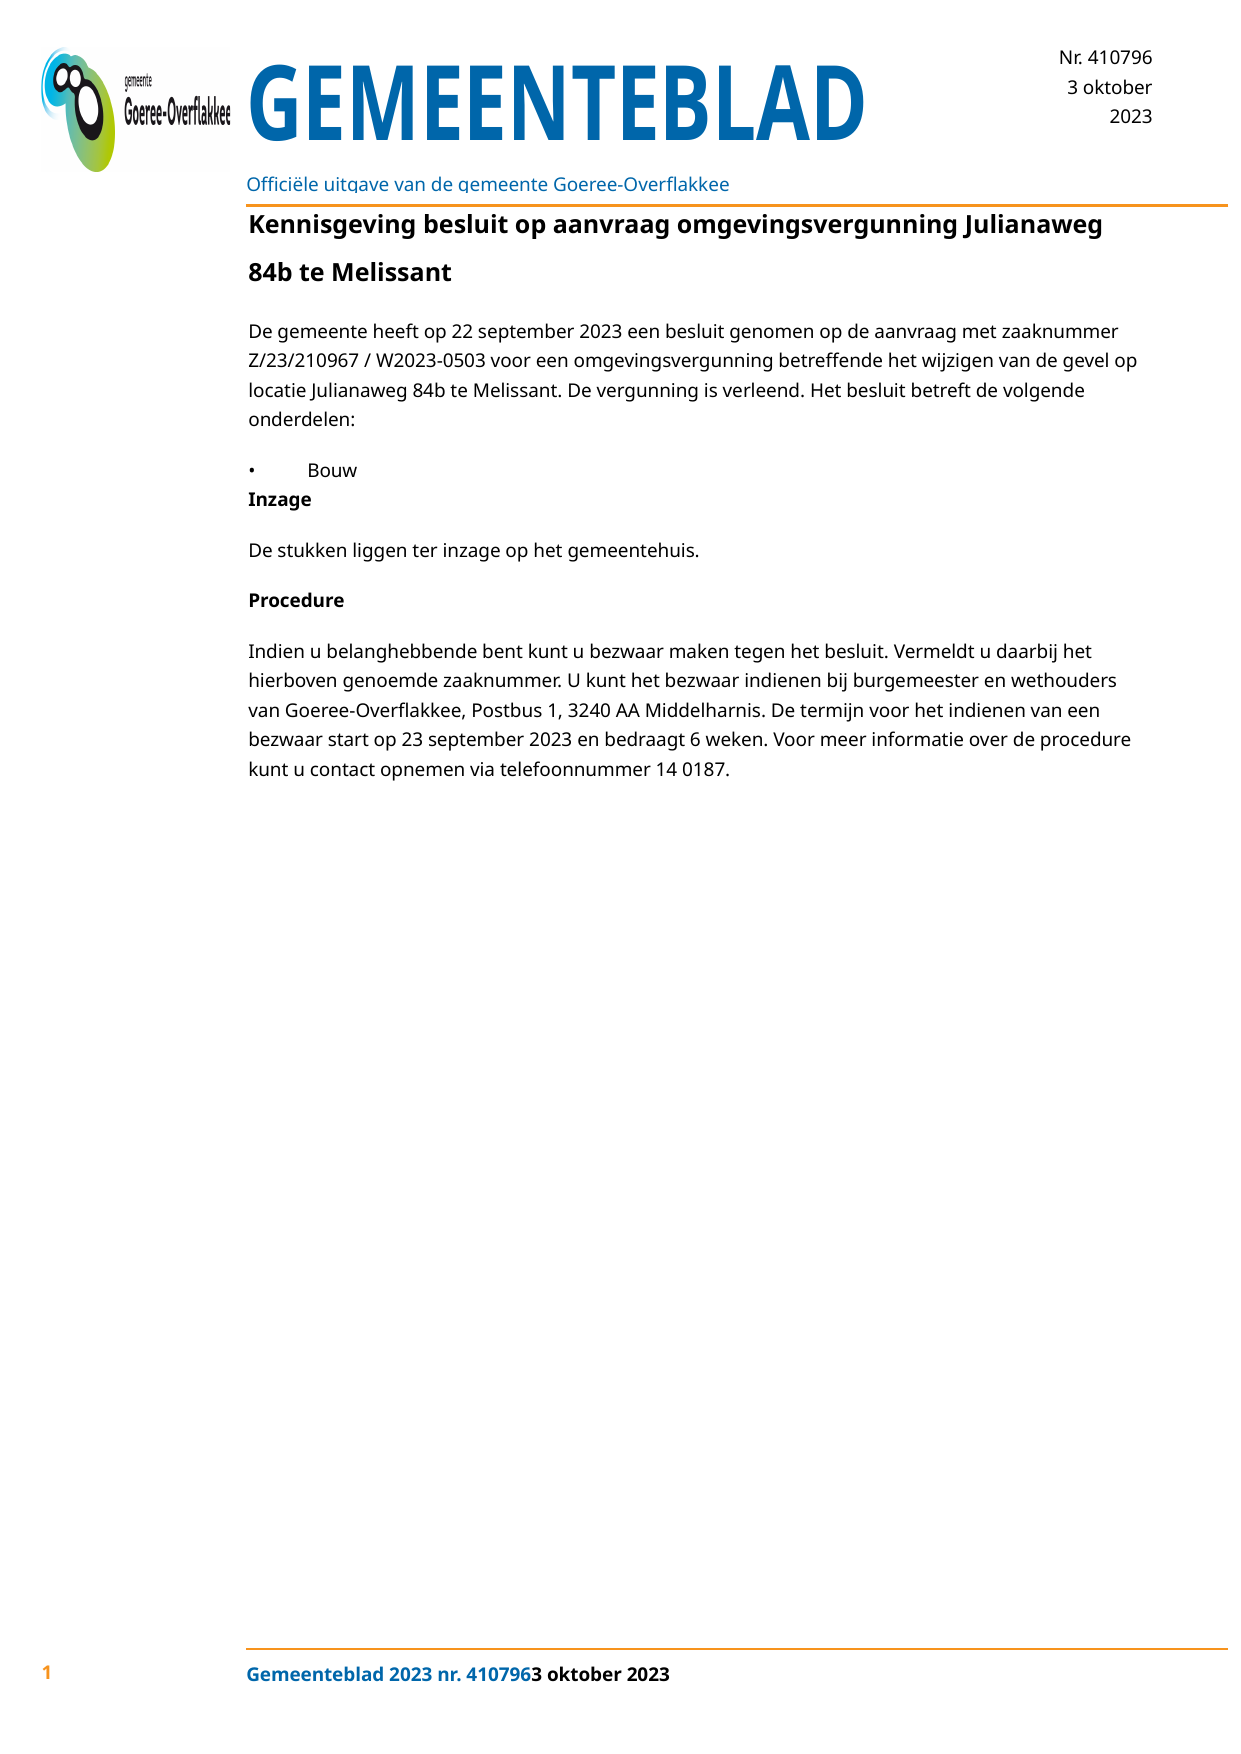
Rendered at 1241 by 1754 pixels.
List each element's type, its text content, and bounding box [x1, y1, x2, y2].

picture [41, 47, 231, 172]
text Indien u belanghebbende bent kunt u bezwaar maken tegen het besluit. Vermeldt u daarbij het hierboven genoemde zaaknummer. U kunt het bezwaar indienen bij burgemeester en wethouders van Goeree-Overflakkee, Postbus 1, 3240 AA Middelharnis. De termijn voor het indienen van een bezwaar start op 23 september 2023 en bedraagt 6 weken. Voor meer informatie over de procedure kunt u contact opnemen via telefoonnummer 14 0187. [248, 638, 1152, 782]
text Procedure [248, 587, 1152, 613]
text De gemeente heeft op 22 september 2023 een besluit genomen op de aanvraag met zaaknummer Z/23/210967 / W2023-0503 voor een omgevingsvergunning betreffende het wijzigen van de gevel op locatie Julianaweg 84b te Melissant. De vergunning is verleend. Het besluit betreft de volgende onderdelen: [248, 318, 1152, 432]
text De stukken liggen ter inzage op het gemeentehuis. [248, 537, 1152, 563]
list Bouw [248, 457, 1152, 483]
text Inzage [248, 487, 1152, 512]
text Kennisgeving besluit op aanvraag omgevingsvergunning Julianaweg 84b te Melissant [248, 207, 1152, 288]
